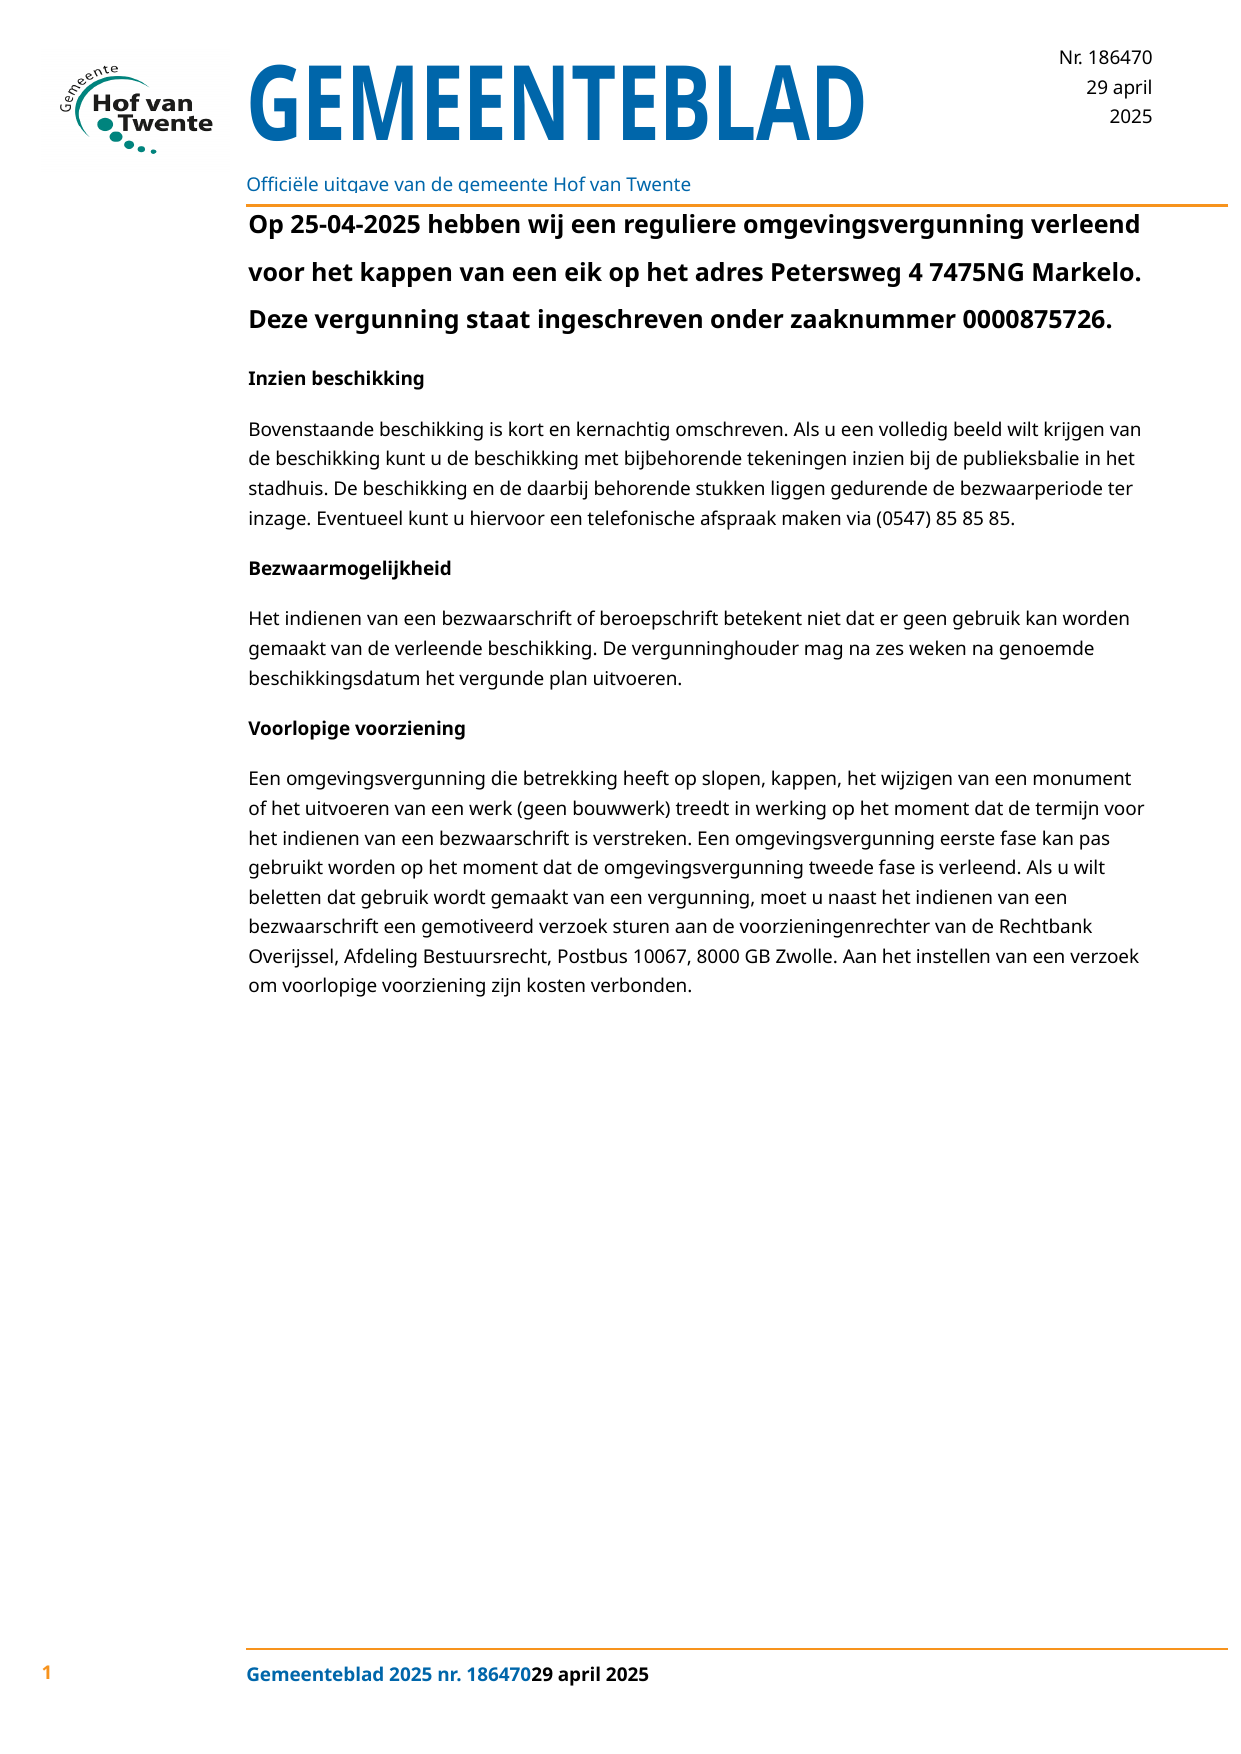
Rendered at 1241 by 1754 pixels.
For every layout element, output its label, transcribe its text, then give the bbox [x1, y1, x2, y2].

text Voorlopige voorziening [248, 715, 1152, 741]
text Op 25-04-2025 hebben wij een reguliere omgevingsvergunning verleend voor het kappen van een eik op het adres Petersweg 4 7475NG Markelo. Deze vergunning staat ingeschreven onder zaaknummer 0000875726. [248, 207, 1152, 336]
text Bovenstaande beschikking is kort en kernachtig omschreven. Als u een volledig beeld wilt krijgen van de beschikking kunt u de beschikking met bijbehorende tekeningen inzien bij de publieksbalie in het stadhuis. De beschikking en de daarbij behorende stukken liggen gedurende de bezwaarperiode ter inzage. Eventueel kunt u hiervoor een telefonische afspraak maken via (0547) 85 85 85. [248, 416, 1152, 530]
text Het indienen van een bezwaarschrift of beroepschrift betekent niet dat er geen gebruik kan worden gemaakt van de verleende beschikking. De vergunninghouder mag na zes weken na genoemde beschikkingsdatum het vergunde plan uitvoeren. [248, 606, 1152, 690]
text Bezwaarmogelijkheid [248, 555, 1152, 581]
picture [41, 47, 231, 172]
text Inzien beschikking [248, 366, 1152, 391]
text Een omgevingsvergunning die betrekking heeft op slopen, kappen, het wijzigen van een monument of het uitvoeren van een werk (geen bouwwerk) treedt in werking op het moment dat de termijn voor het indienen van een bezwaarschrift is verstreken. Een omgevingsvergunning eerste fase kan pas gebruikt worden op het moment dat de omgevingsvergunning tweede fase is verleend. Als u wilt beletten dat gebruik wordt gemaakt van een vergunning, moet u naast het indienen van een bezwaarschrift een gemotiveerd verzoek sturen aan de voorzieningenrechter van de Rechtbank Overijssel, Afdeling Bestuursrecht, Postbus 10067, 8000 GB Zwolle. Aan het instellen van een verzoek om voorlopige voorziening zijn kosten verbonden. [248, 766, 1152, 998]
